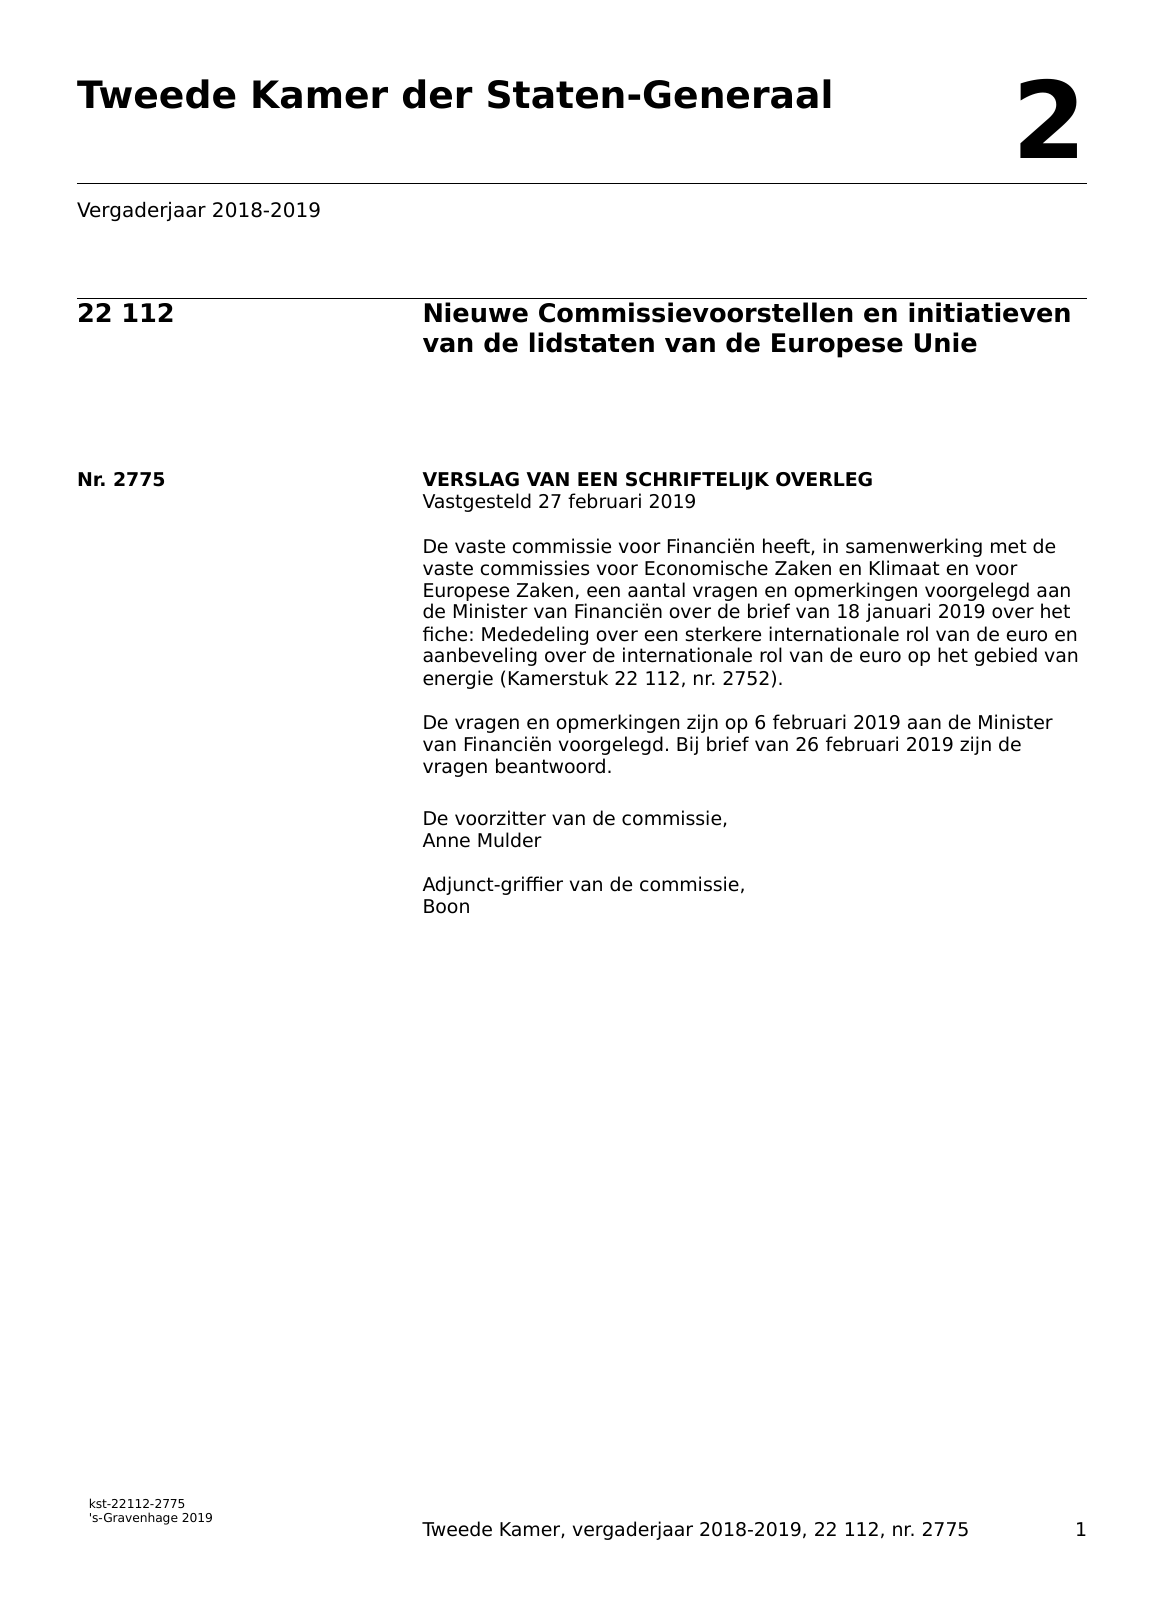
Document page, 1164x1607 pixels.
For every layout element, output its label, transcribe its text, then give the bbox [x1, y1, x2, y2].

table_header Tweede Kamer der Staten-Generaal [77, 59, 886, 183]
text 's-Gravenhage 2019 [88, 1511, 323, 1525]
text De vragen en opmerkingen zijn op 6 februari 2019 aan de Minister van Financiën voorgelegd. Bij brief van 26 februari 2019 zijn de vragen beantwoord. [422, 712, 1087, 777]
text De voorzitter van de commissie, Anne Mulder [422, 807, 1087, 851]
subtitle 22 112 Nieuwe Commissievoorstellen en initiatieven van de lidstaten van de Europese Unie [77, 299, 1087, 358]
table_cell Vergaderjaar 2018-2019 [77, 184, 1087, 298]
text Vastgesteld 27 februari 2019 [422, 491, 1087, 513]
text kst-22112-2775 [88, 1497, 323, 1511]
text De vaste commissie voor Financiën heeft, in samenwerking met de vaste commissies voor Economische Zaken en Klimaat en voor Europese Zaken, een aantal vragen en opmerkingen voorgelegd aan de Minister van Financiën over de brief van 18 januari 2019 over het fiche: Mededeling over een sterkere internationale rol van de euro en aanbeveling over de internationale rol van de euro op het gebied van energie (Kamerstuk 22 112, nr. 2752). [422, 536, 1087, 689]
text Adjunct-griffier van de commissie, Boon [422, 874, 1087, 918]
table_header 2 [886, 59, 1087, 183]
subtitle Nr. 2775 VERSLAG VAN EEN SCHRIFTELIJK OVERLEG [77, 469, 1087, 491]
